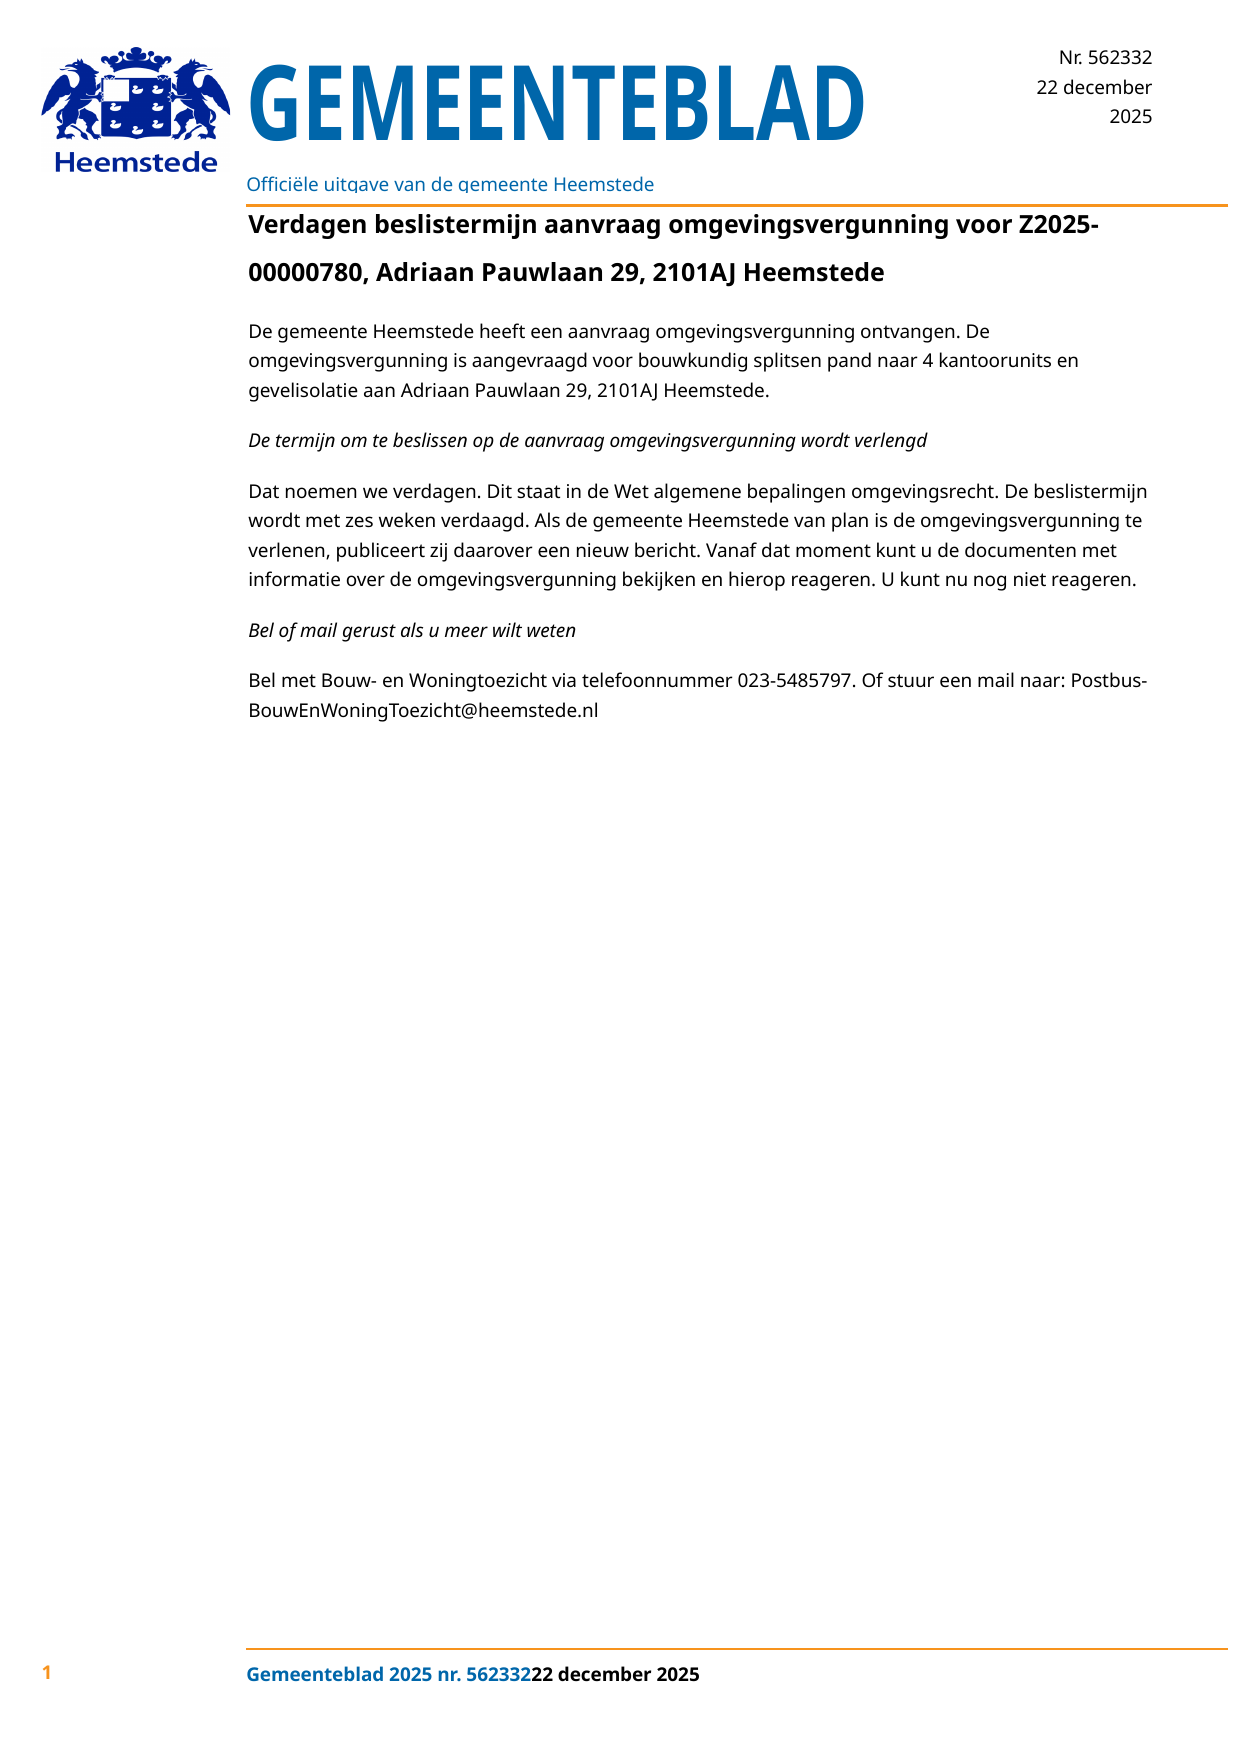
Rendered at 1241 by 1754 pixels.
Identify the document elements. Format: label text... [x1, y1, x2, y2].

text Bel of mail gerust als u meer wilt weten [248, 617, 1152, 643]
text De termijn om te beslissen op de aanvraag omgevingsvergunning wordt verlengd [248, 427, 1152, 453]
text De gemeente Heemstede heeft een aanvraag omgevingsvergunning ontvangen. De omgevingsvergunning is aangevraagd voor bouwkundig splitsen pand naar 4 kantoorunits en gevelisolatie aan Adriaan Pauwlaan 29, 2101AJ Heemstede. [248, 318, 1152, 403]
text Dat noemen we verdagen. Dit staat in de Wet algemene bepalingen omgevingsrecht. De beslistermijn wordt met zes weken verdaagd. Als de gemeente Heemstede van plan is de omgevingsvergunning te verlenen, publiceert zij daarover een nieuw bericht. Vanaf dat moment kunt u de documenten met informatie over de omgevingsvergunning bekijken en hierop reageren. U kunt nu nog niet reageren. [248, 478, 1152, 592]
text Verdagen beslistermijn aanvraag omgevingsvergunning voor Z2025-00000780, Adriaan Pauwlaan 29, 2101AJ Heemstede [248, 207, 1152, 288]
text Bel met Bouw- en Woningtoezicht via telefoonnummer 023-5485797. Of stuur een mail naar: Postbus-BouwEnWoningToezicht@heemstede.nl [248, 667, 1152, 723]
picture [41, 47, 231, 172]
